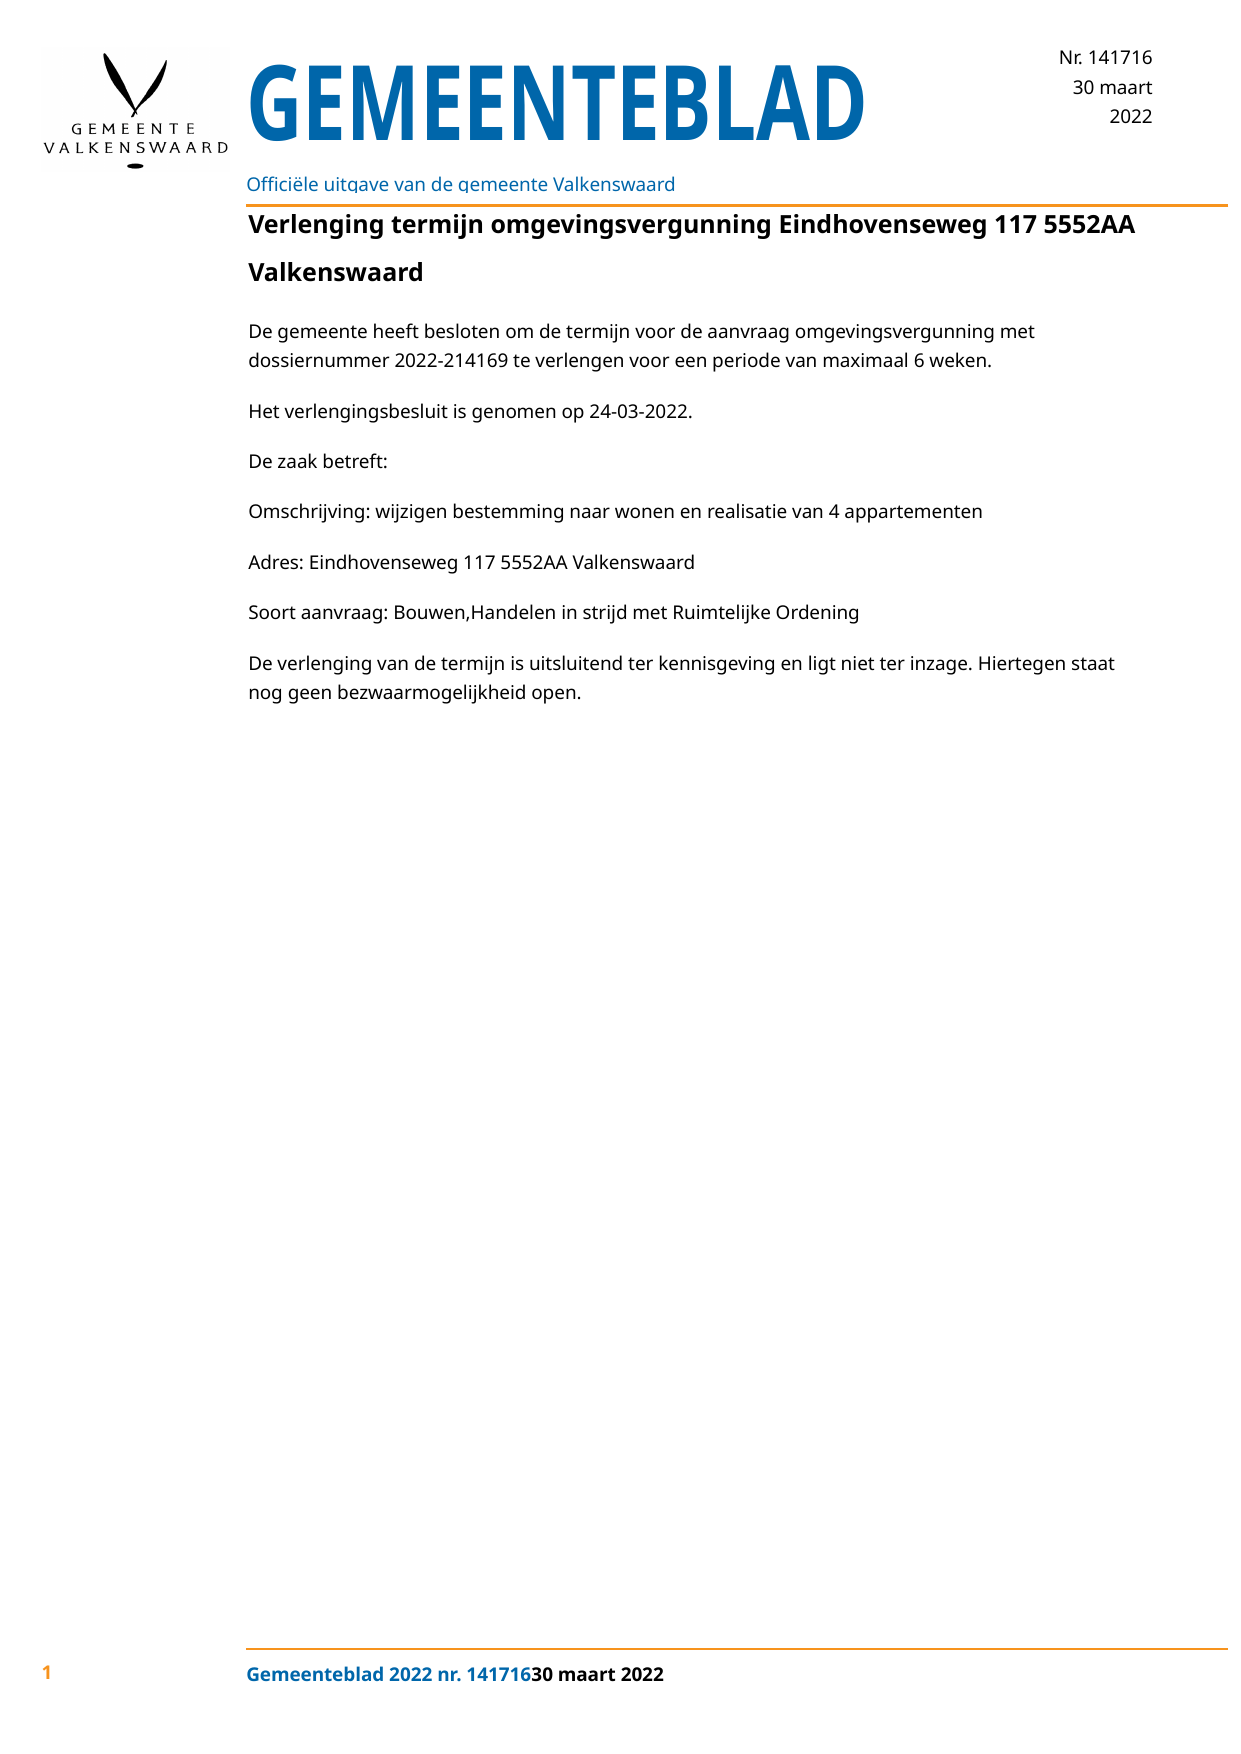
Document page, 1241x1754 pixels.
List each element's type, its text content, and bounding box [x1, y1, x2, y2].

text Soort aanvraag: Bouwen,Handelen in strijd met Ruimtelijke Ordening [248, 599, 1152, 625]
text Verlenging termijn omgevingsvergunning Eindhovenseweg 117 5552AA Valkenswaard [248, 207, 1152, 288]
text De gemeente heeft besloten om de termijn voor de aanvraag omgevingsvergunning met dossiernummer 2022-214169 te verlengen voor een periode van maximaal 6 weken. [248, 318, 1152, 373]
text Adres: Eindhovenseweg 117 5552AA Valkenswaard [248, 549, 1152, 575]
picture [41, 47, 231, 172]
text De zaak betreft: [248, 448, 1152, 474]
text Omschrijving: wijzigen bestemming naar wonen en realisatie van 4 appartementen [248, 499, 1152, 524]
text Het verlengingsbesluit is genomen op 24-03-2022. [248, 398, 1152, 424]
text De verlenging van de termijn is uitsluitend ter kennisgeving en ligt niet ter inzage. Hiertegen staat nog geen bezwaarmogelijkheid open. [248, 650, 1152, 705]
